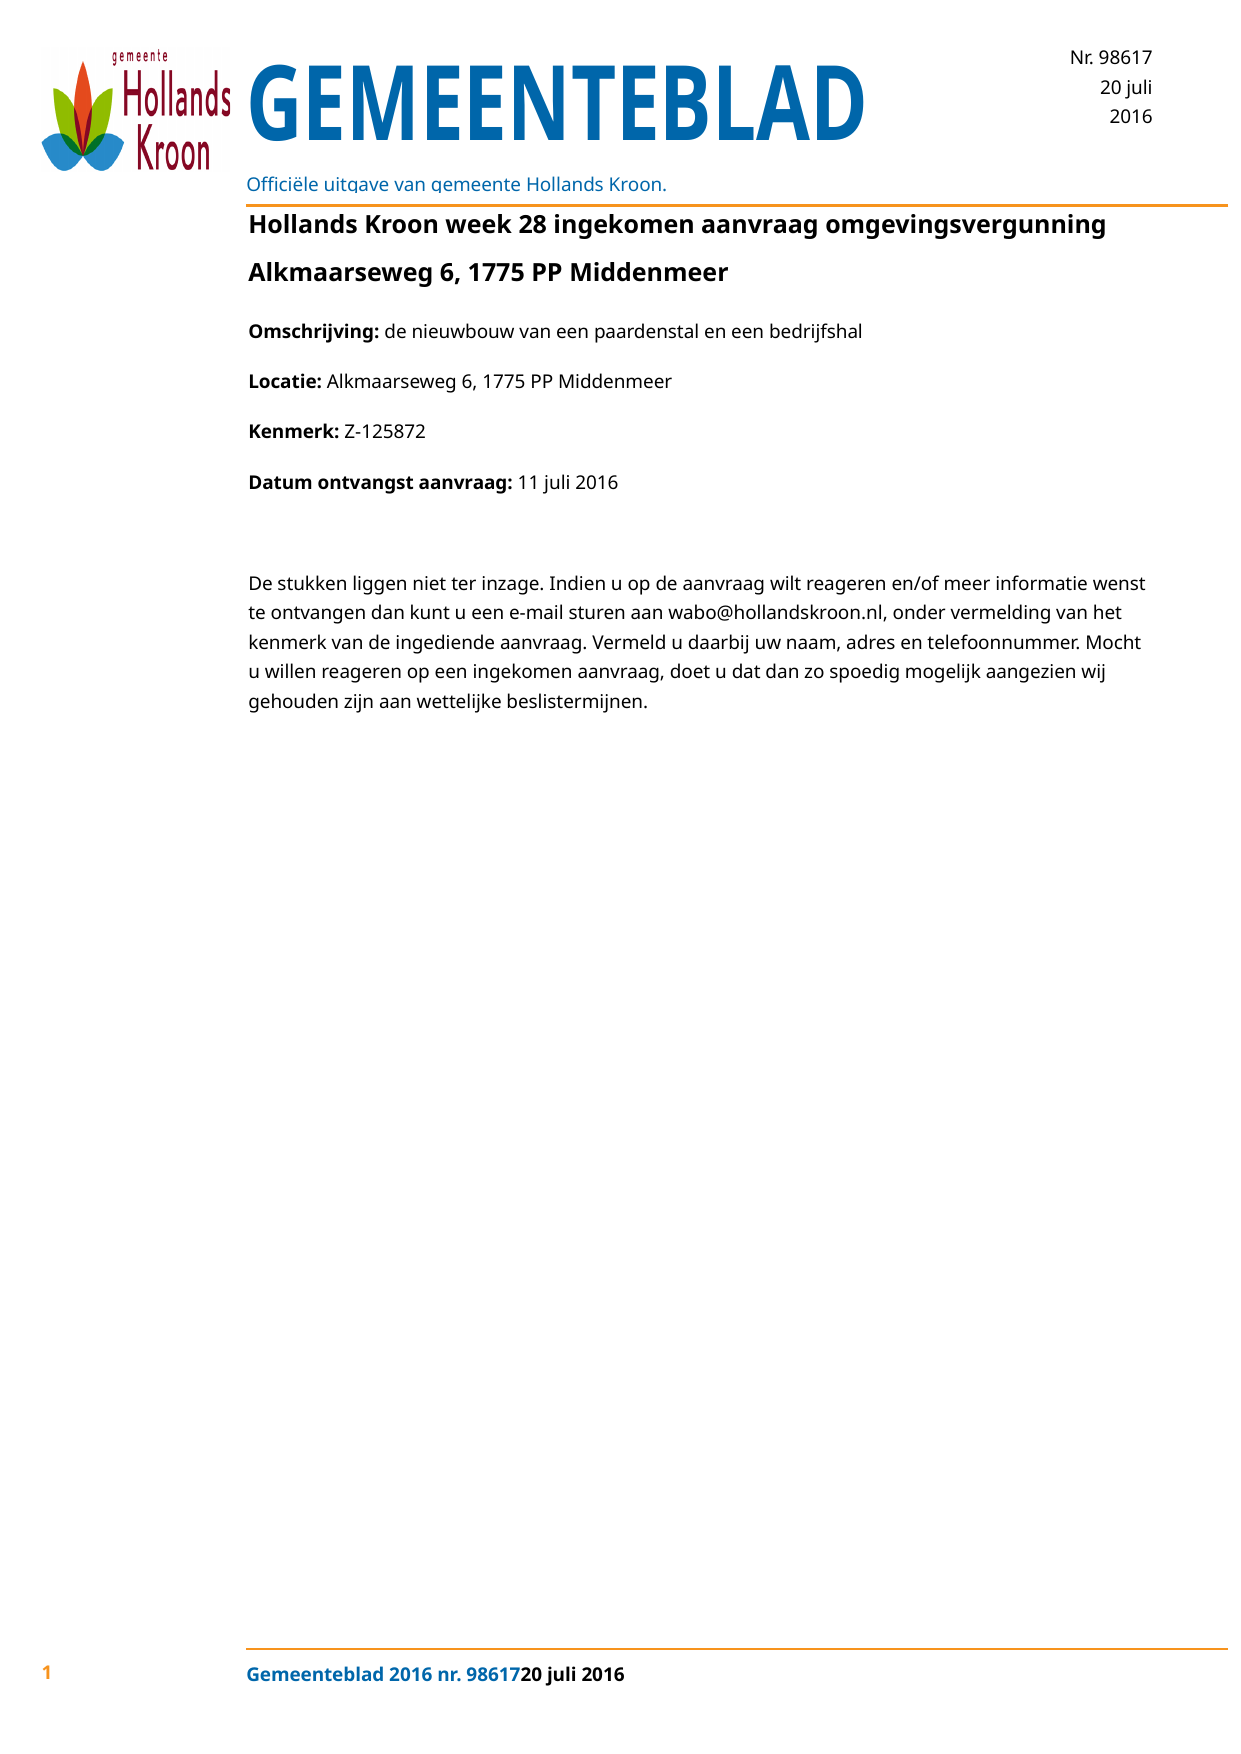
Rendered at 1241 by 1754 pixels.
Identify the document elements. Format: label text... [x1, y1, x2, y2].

text Kenmerk: Z-125872 [248, 419, 1152, 444]
text Datum ontvangst aanvraag: 11 juli 2016 [248, 469, 1152, 495]
text Omschrijving: de nieuwbouw van een paardenstal en een bedrijfshal [248, 318, 1152, 344]
picture [41, 47, 231, 172]
text Hollands Kroon week 28 ingekomen aanvraag omgevingsvergunning Alkmaarseweg 6, 1775 PP Middenmeer [248, 207, 1152, 288]
text Locatie: Alkmaarseweg 6, 1775 PP Middenmeer [248, 368, 1152, 394]
text De stukken liggen niet ter inzage. Indien u op de aanvraag wilt reageren en/of meer informatie wenst te ontvangen dan kunt u een e-mail sturen aan wabo@hollandskroon.nl, onder vermelding van het kenmerk van de ingediende aanvraag. Vermeld u daarbij uw naam, adres en telefoonnummer. Mocht u willen reageren op een ingekomen aanvraag, doet u dat dan zo spoedig mogelijk aangezien wij gehouden zijn aan wettelijke beslistermijnen. [248, 570, 1152, 714]
